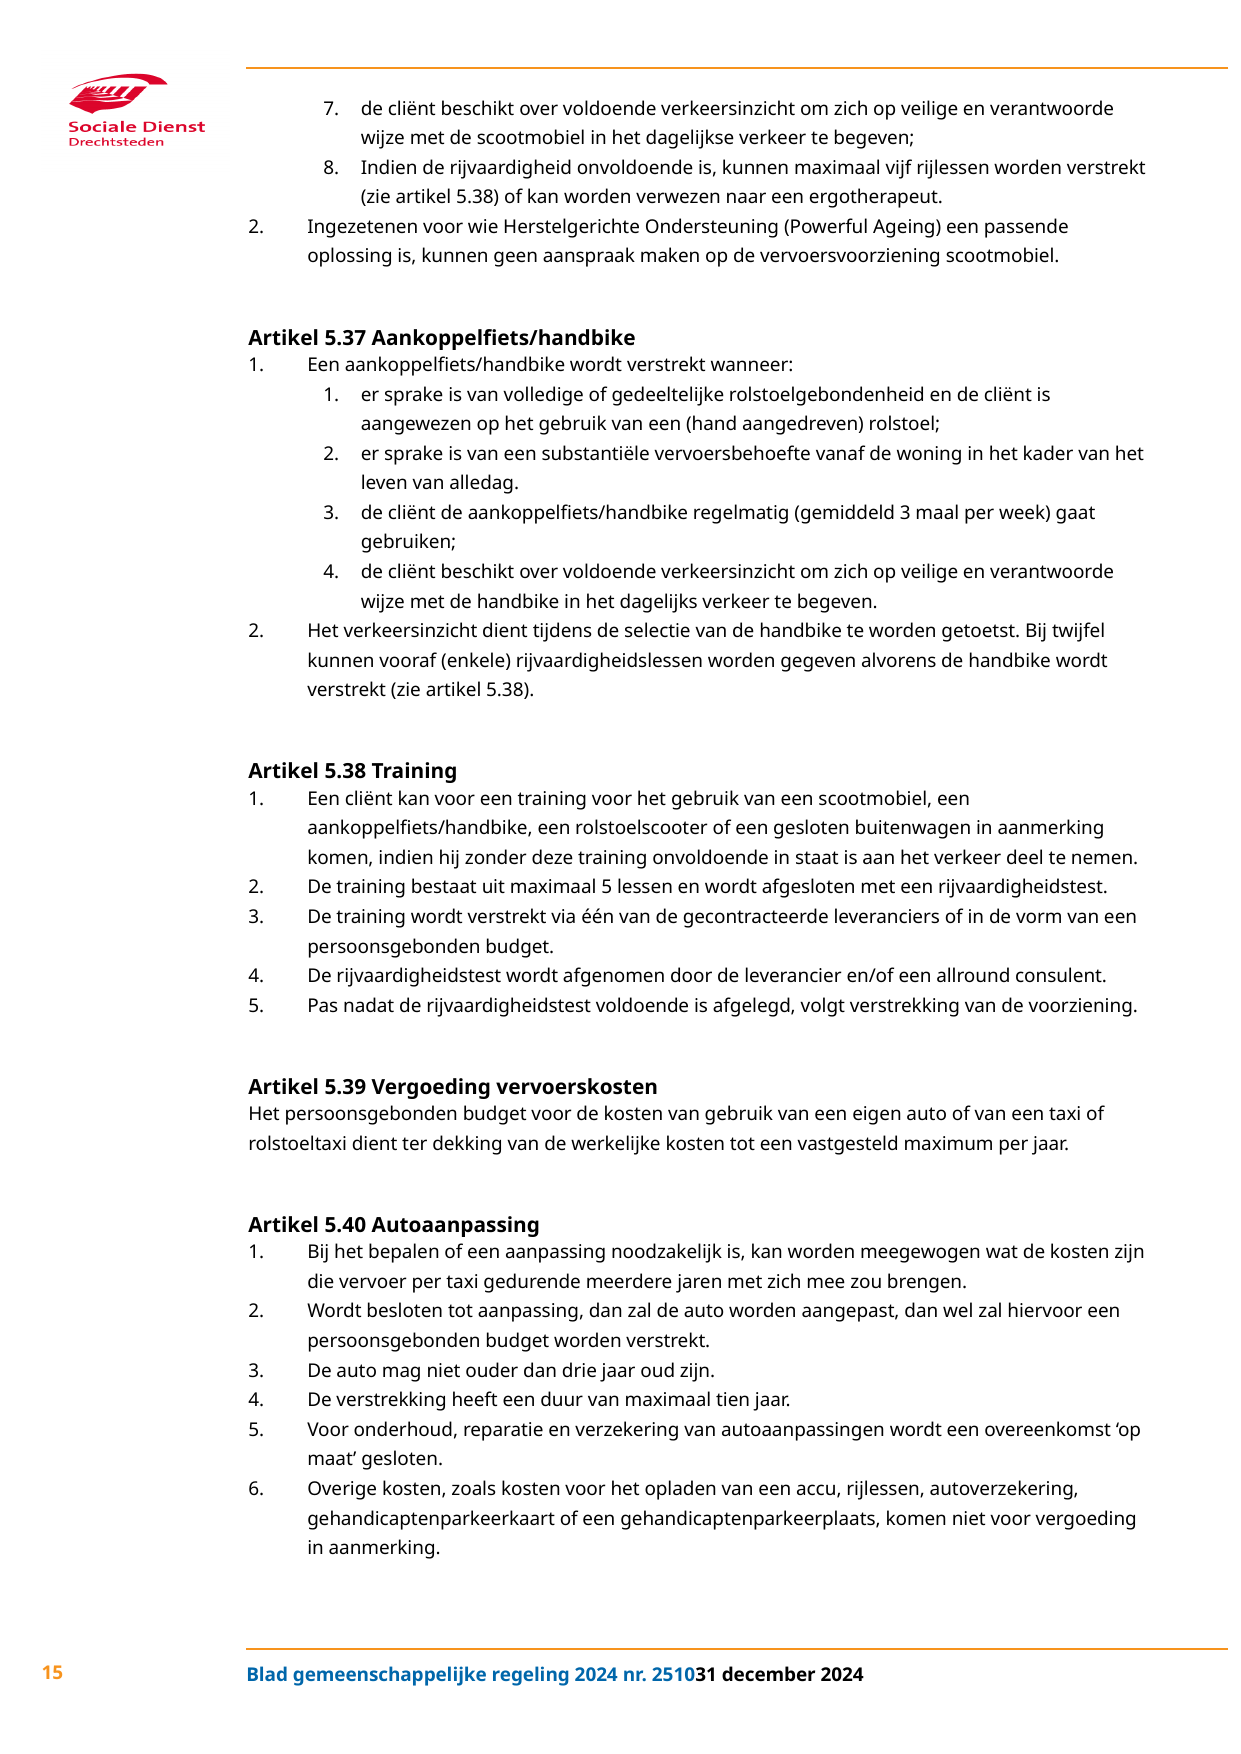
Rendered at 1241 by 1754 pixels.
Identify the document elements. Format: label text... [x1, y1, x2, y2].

list Een cliënt kan voor een training voor het gebruik van een scootmobiel, een aankoppelfiets/handbike, een rolstoelscooter of een gesloten buitenwagen in aanmerking komen, indien hij zonder deze training onvoldoende in staat is aan het verkeer deel te nemen. [248, 785, 1152, 870]
list De auto mag niet ouder dan drie jaar oud zijn. [248, 1357, 1152, 1383]
list De rijvaardigheidstest wordt afgenomen door de leverancier en/of een allround consulent. [248, 962, 1152, 988]
list Ingezetenen voor wie Herstelgerichte Ondersteuning (Powerful Ageing) een passende oplossing is, kunnen geen aanspraak maken op de vervoersvoorziening scootmobiel. [248, 213, 1152, 268]
list De verstrekking heeft een duur van maximaal tien jaar. [248, 1386, 1152, 1412]
list er sprake is van een substantiële vervoersbehoefte vanaf de woning in het kader van het leven van alledag. [323, 440, 1152, 495]
text Het persoonsgebonden budget voor de kosten van gebruik van een eigen auto of van een taxi of rolstoeltaxi dient ter dekking van de werkelijke kosten tot een vastgesteld maximum per jaar. [248, 1101, 1152, 1156]
list er sprake is van volledige of gedeeltelijke rolstoelgebondenheid en de cliënt is aangewezen op het gebruik van een (hand aangedreven) rolstoel; [323, 381, 1152, 436]
text Artikel 5.39 Vergoeding vervoerskosten [248, 1072, 1152, 1101]
list Een aankoppelfiets/handbike wordt verstrekt wanneer: [248, 351, 1152, 377]
list Bij het bepalen of een aanpassing noodzakelijk is, kan worden meegewogen wat de kosten zijn die vervoer per taxi gedurende meerdere jaren met zich mee zou brengen. [248, 1238, 1152, 1294]
list de cliënt de aankoppelfiets/handbike regelmatig (gemiddeld 3 maal per week) gaat gebruiken; [323, 499, 1152, 554]
list Indien de rijvaardigheid onvoldoende is, kunnen maximaal vijf rijlessen worden verstrekt (zie artikel 5.38) of kan worden verwezen naar een ergotherapeut. [323, 154, 1152, 209]
list de cliënt beschikt over voldoende verkeersinzicht om zich op veilige en verantwoorde wijze met de scootmobiel in het dagelijkse verkeer te begeven; [323, 95, 1152, 150]
list De training bestaat uit maximaal 5 lessen en wordt afgesloten met een rijvaardigheidstest. [248, 874, 1152, 899]
list Overige kosten, zoals kosten voor het opladen van een accu, rijlessen, autoverzekering, gehandicaptenparkeerkaart of een gehandicaptenparkeerplaats, komen niet voor vergoeding in aanmerking. [248, 1475, 1152, 1560]
list Het verkeersinzicht dient tijdens de selectie van de handbike te worden getoetst. Bij twijfel kunnen vooraf (enkele) rijvaardigheidslessen worden gegeven alvorens de handbike wordt verstrekt (zie artikel 5.38). [248, 617, 1152, 702]
text Artikel 5.37 Aankoppelfiets/handbike [248, 323, 1152, 351]
list Pas nadat de rijvaardigheidstest voldoende is afgelegd, volgt verstrekking van de voorziening. [248, 992, 1152, 1018]
list Wordt besloten tot aanpassing, dan zal de auto worden aangepast, dan wel zal hiervoor een persoonsgebonden budget worden verstrekt. [248, 1298, 1152, 1353]
list Voor onderhoud, reparatie en verzekering van autoaanpassingen wordt een overeenkomst ‘op maat’ gesloten. [248, 1416, 1152, 1471]
picture [41, 47, 231, 172]
list de cliënt beschikt over voldoende verkeersinzicht om zich op veilige en verantwoorde wijze met de handbike in het dagelijks verkeer te begeven. [323, 558, 1152, 613]
list De training wordt verstrekt via één van de gecontracteerde leveranciers of in de vorm van een persoonsgebonden budget. [248, 903, 1152, 959]
text Artikel 5.40 Autoaanpassing [248, 1210, 1152, 1238]
text Artikel 5.38 Training [248, 757, 1152, 785]
